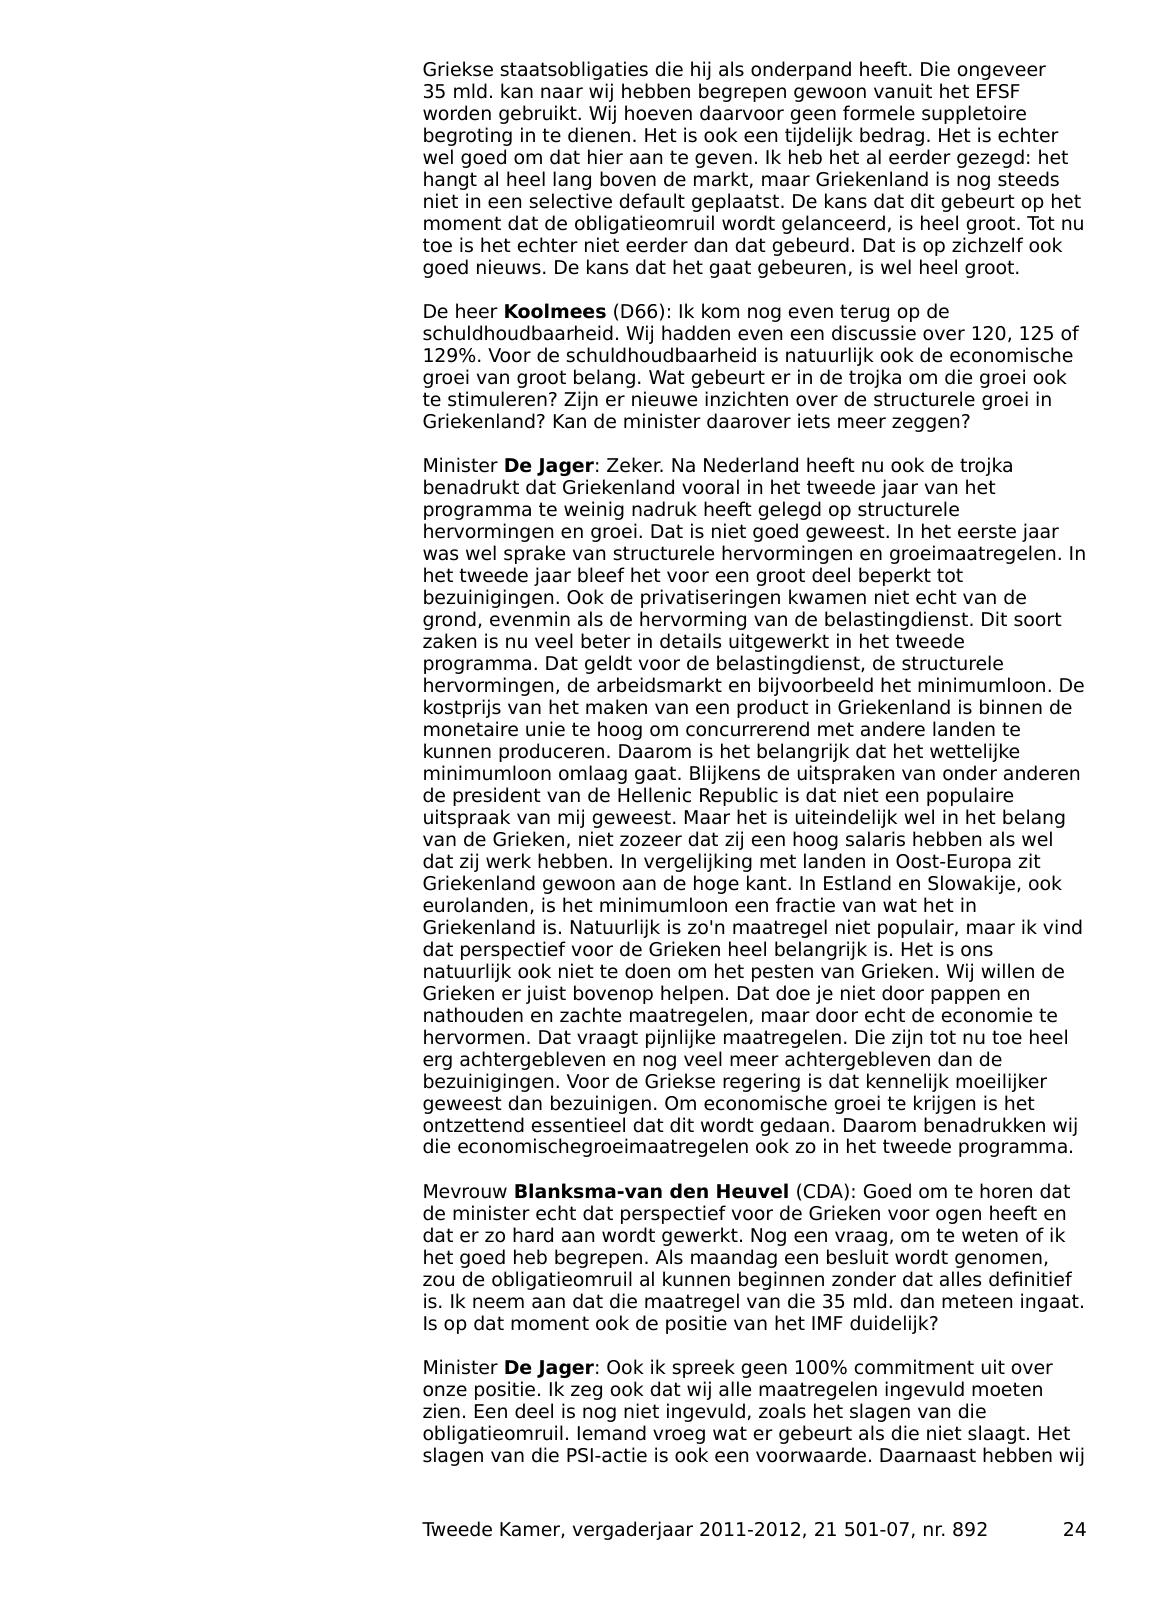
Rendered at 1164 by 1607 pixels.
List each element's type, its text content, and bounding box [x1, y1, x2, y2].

text Mevrouw Blanksma-van den Heuvel (CDA): Goed om te horen dat de minister echt dat perspectief voor de Grieken voor ogen heeft en dat er zo hard aan wordt gewerkt. Nog een vraag, om te weten of ik het goed heb begrepen. Als maandag een besluit wordt genomen, zou de obligatieomruil al kunnen beginnen zonder dat alles definitief is. Ik neem aan dat die maatregel van die 35 mld. dan meteen ingaat. Is op dat moment ook de positie van het IMF duidelijk? [422, 1181, 1087, 1334]
text De heer Koolmees (D66): Ik kom nog even terug op de schuldhoudbaarheid. Wij hadden even een discussie over 120, 125 of 129%. Voor de schuldhoudbaarheid is natuurlijk ook de economische groei van groot belang. Wat gebeurt er in de trojka om die groei ook te stimuleren? Zijn er nieuwe inzichten over de structurele groei in Griekenland? Kan de minister daarover iets meer zeggen? [422, 301, 1087, 433]
text Minister De Jager: Ook ik spreek geen 100% commitment uit over onze positie. Ik zeg ook dat wij alle maatregelen ingevuld moeten zien. Een deel is nog niet ingevuld, zoals het slagen van die obligatieomruil. Iemand vroeg wat er gebeurt als die niet slaagt. Het slagen van die PSI-actie is ook een voorwaarde. Daarnaast hebben wij [422, 1357, 1087, 1467]
text Griekse staatsobligaties die hij als onderpand heeft. Die ongeveer 35 mld. kan naar wij hebben begrepen gewoon vanuit het EFSF worden gebruikt. Wij hoeven daarvoor geen formele suppletoire begroting in te dienen. Het is ook een tijdelijk bedrag. Het is echter wel goed om dat hier aan te geven. Ik heb het al eerder gezegd: het hangt al heel lang boven de markt, maar Griekenland is nog steeds niet in een selective default geplaatst. De kans dat dit gebeurt op het moment dat de obligatieomruil wordt gelanceerd, is heel groot. Tot nu toe is het echter niet eerder dan dat gebeurd. Dat is op zichzelf ook goed nieuws. De kans dat het gaat gebeuren, is wel heel groot. [422, 59, 1087, 279]
text Minister De Jager: Zeker. Na Nederland heeft nu ook de trojka benadrukt dat Griekenland vooral in het tweede jaar van het programma te weinig nadruk heeft gelegd op structurele hervormingen en groei. Dat is niet goed geweest. In het eerste jaar was wel sprake van structurele hervormingen en groeimaatregelen. In het tweede jaar bleef het voor een groot deel beperkt tot bezuinigingen. Ook de privatiseringen kwamen niet echt van de grond, evenmin als de hervorming van de belastingdienst. Dit soort zaken is nu veel beter in details uitgewerkt in het tweede programma. Dat geldt voor de belastingdienst, de structurele hervormingen, de arbeidsmarkt en bijvoorbeeld het minimumloon. De kostprijs van het maken van een product in Griekenland is binnen de monetaire unie te hoog om concurrerend met andere landen te kunnen produceren. Daarom is het belangrijk dat het wettelijke minimumloon omlaag gaat. Blijkens de uitspraken van onder anderen de president van de Hellenic Republic is dat niet een populaire uitspraak van mij geweest. Maar het is uiteindelijk wel in het belang van de Grieken, niet zozeer dat zij een hoog salaris hebben als wel dat zij werk hebben. In vergelijking met landen in Oost-Europa zit Griekenland gewoon aan de hoge kant. In Estland en Slowakije, ook eurolanden, is het minimumloon een fractie van wat het in Griekenland is. Natuurlijk is zo'n maatregel niet populair, maar ik vind dat perspectief voor de Grieken heel belangrijk is. Het is ons natuurlijk ook niet te doen om het pesten van Grieken. Wij willen de Grieken er juist bovenop helpen. Dat doe je niet door pappen en nathouden en zachte maatregelen, maar door echt de economie te hervormen. Dat vraagt pijnlijke maatregelen. Die zijn tot nu toe heel erg achtergebleven en nog veel meer achtergebleven dan de bezuinigingen. Voor de Griekse regering is dat kennelijk moeilijker geweest dan bezuinigen. Om economische groei te krijgen is het ontzettend essentieel dat dit wordt gedaan. Daarom benadrukken wij die economischegroeimaatregelen ook zo in het tweede programma. [422, 455, 1087, 1158]
